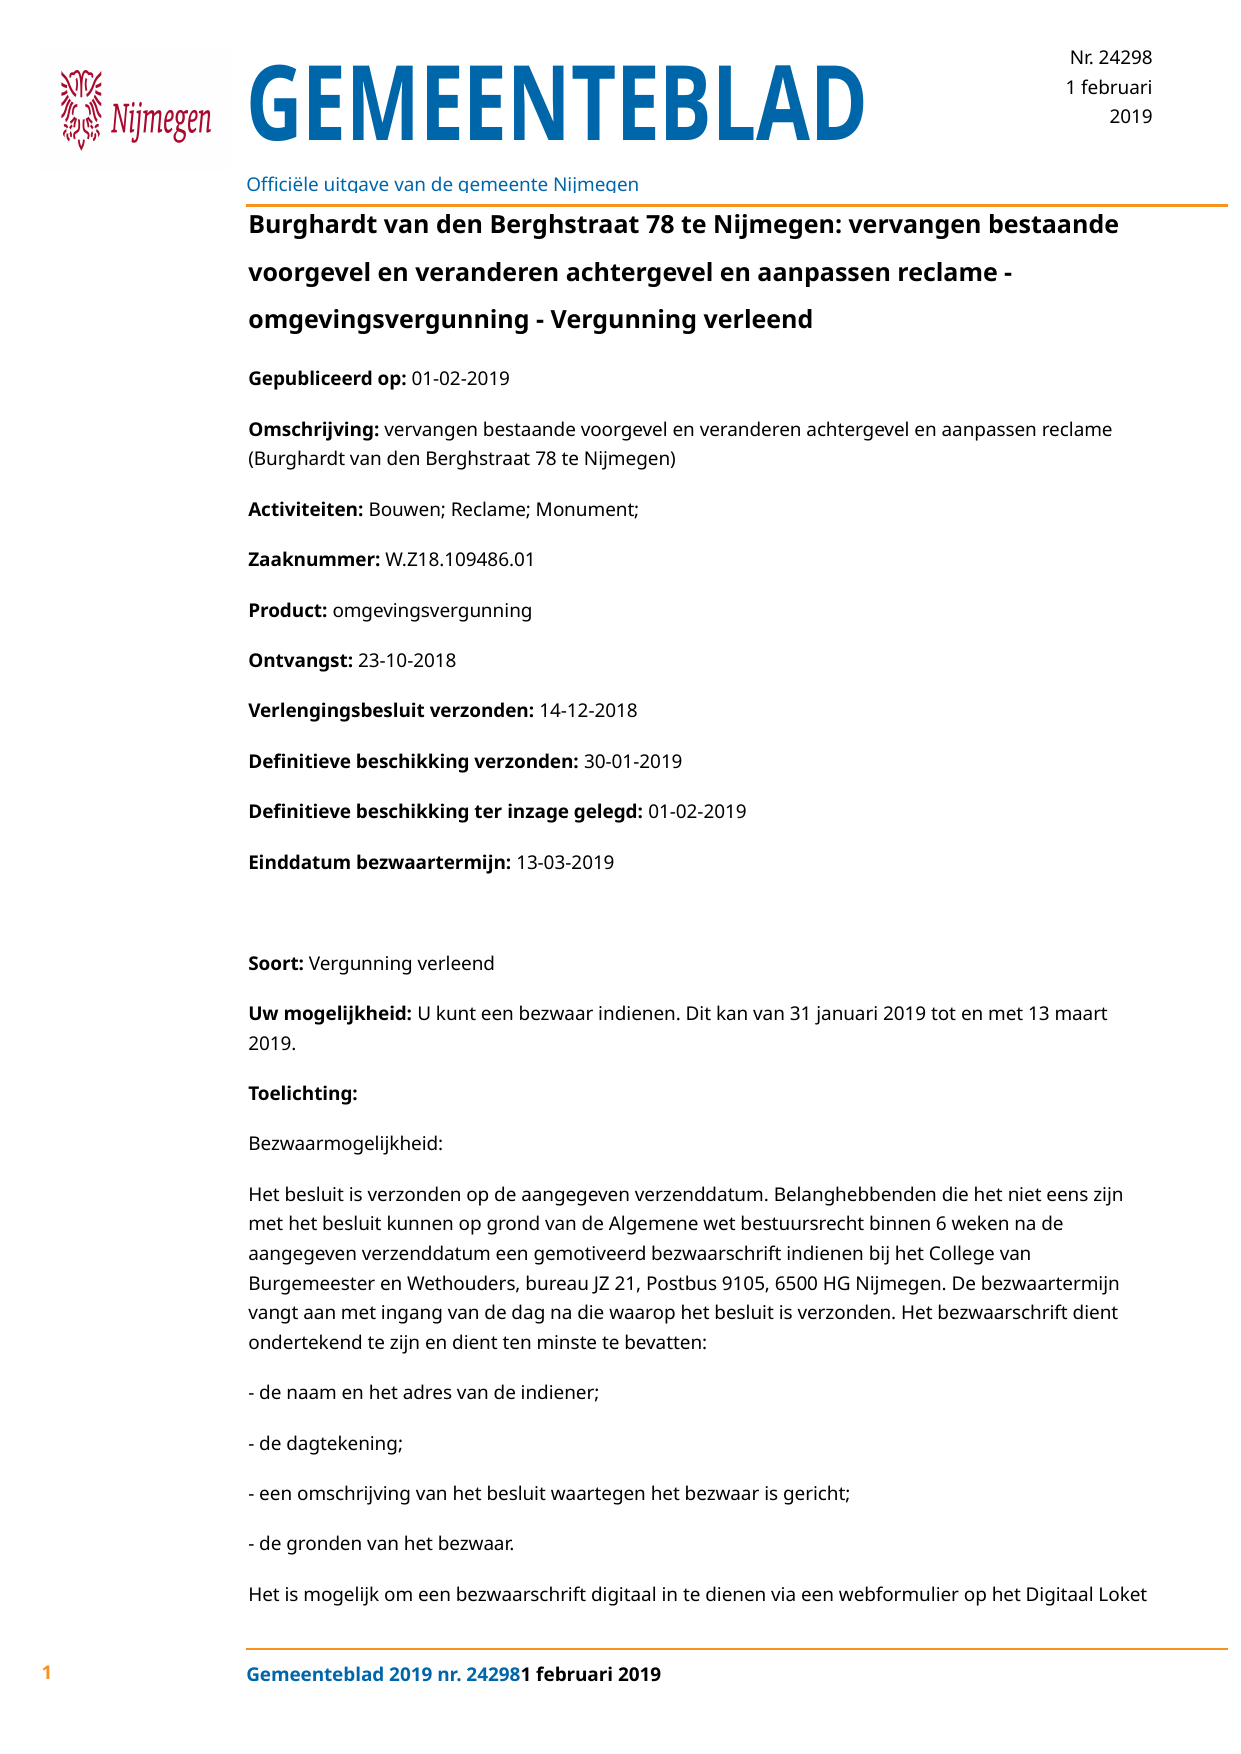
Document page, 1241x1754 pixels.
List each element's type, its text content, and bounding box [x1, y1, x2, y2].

picture [41, 47, 231, 172]
text Bezwaarmogelijkheid: [248, 1131, 1152, 1156]
text Verlengingsbesluit verzonden: 14-12-2018 [248, 698, 1152, 723]
text - de naam en het adres van de indiener; [248, 1379, 1152, 1405]
text - de dagtekening; [248, 1430, 1152, 1455]
text Definitieve beschikking verzonden: 30-01-2019 [248, 748, 1152, 774]
text - een omschrijving van het besluit waartegen het bezwaar is gericht; [248, 1480, 1152, 1506]
text Zaaknummer: W.Z18.109486.01 [248, 546, 1152, 572]
text - de gronden van het bezwaar. [248, 1531, 1152, 1556]
text Het is mogelijk om een bezwaarschrift digitaal in te dienen via een webformulier op het Digitaal Loket [248, 1581, 1152, 1607]
text Soort: Vergunning verleend [248, 950, 1152, 975]
text Activiteiten: Bouwen; Reclame; Monument; [248, 496, 1152, 522]
text Burghardt van den Berghstraat 78 te Nijmegen: vervangen bestaande voorgevel en veranderen achtergevel en aanpassen reclame - omgevingsvergunning - Vergunning verleend [248, 207, 1152, 336]
text Omschrijving: vervangen bestaande voorgevel en veranderen achtergevel en aanpassen reclame (Burghardt van den Berghstraat 78 te Nijmegen) [248, 416, 1152, 471]
text Toelichting: [248, 1080, 1152, 1106]
text Uw mogelijkheid: U kunt een bezwaar indienen. Dit kan van 31 januari 2019 tot en met 13 maart 2019. [248, 1000, 1152, 1055]
text Ontvangst: 23-10-2018 [248, 647, 1152, 673]
text Product: omgevingsvergunning [248, 597, 1152, 622]
text Einddatum bezwaartermijn: 13-03-2019 [248, 849, 1152, 874]
text Gepubliceerd op: 01-02-2019 [248, 366, 1152, 391]
text Het besluit is verzonden op de aangegeven verzenddatum. Belanghebbenden die het niet eens zijn met het besluit kunnen op grond van de Algemene wet bestuursrecht binnen 6 weken na de aangegeven verzenddatum een gemotiveerd bezwaarschrift indienen bij het College van Burgemeester en Wethouders, bureau JZ 21, Postbus 9105, 6500 HG Nijmegen. De bezwaartermijn vangt aan met ingang van de dag na die waarop het besluit is verzonden. Het bezwaarschrift dient ondertekend te zijn en dient ten minste te bevatten: [248, 1181, 1152, 1354]
text Definitieve beschikking ter inzage gelegd: 01-02-2019 [248, 798, 1152, 824]
